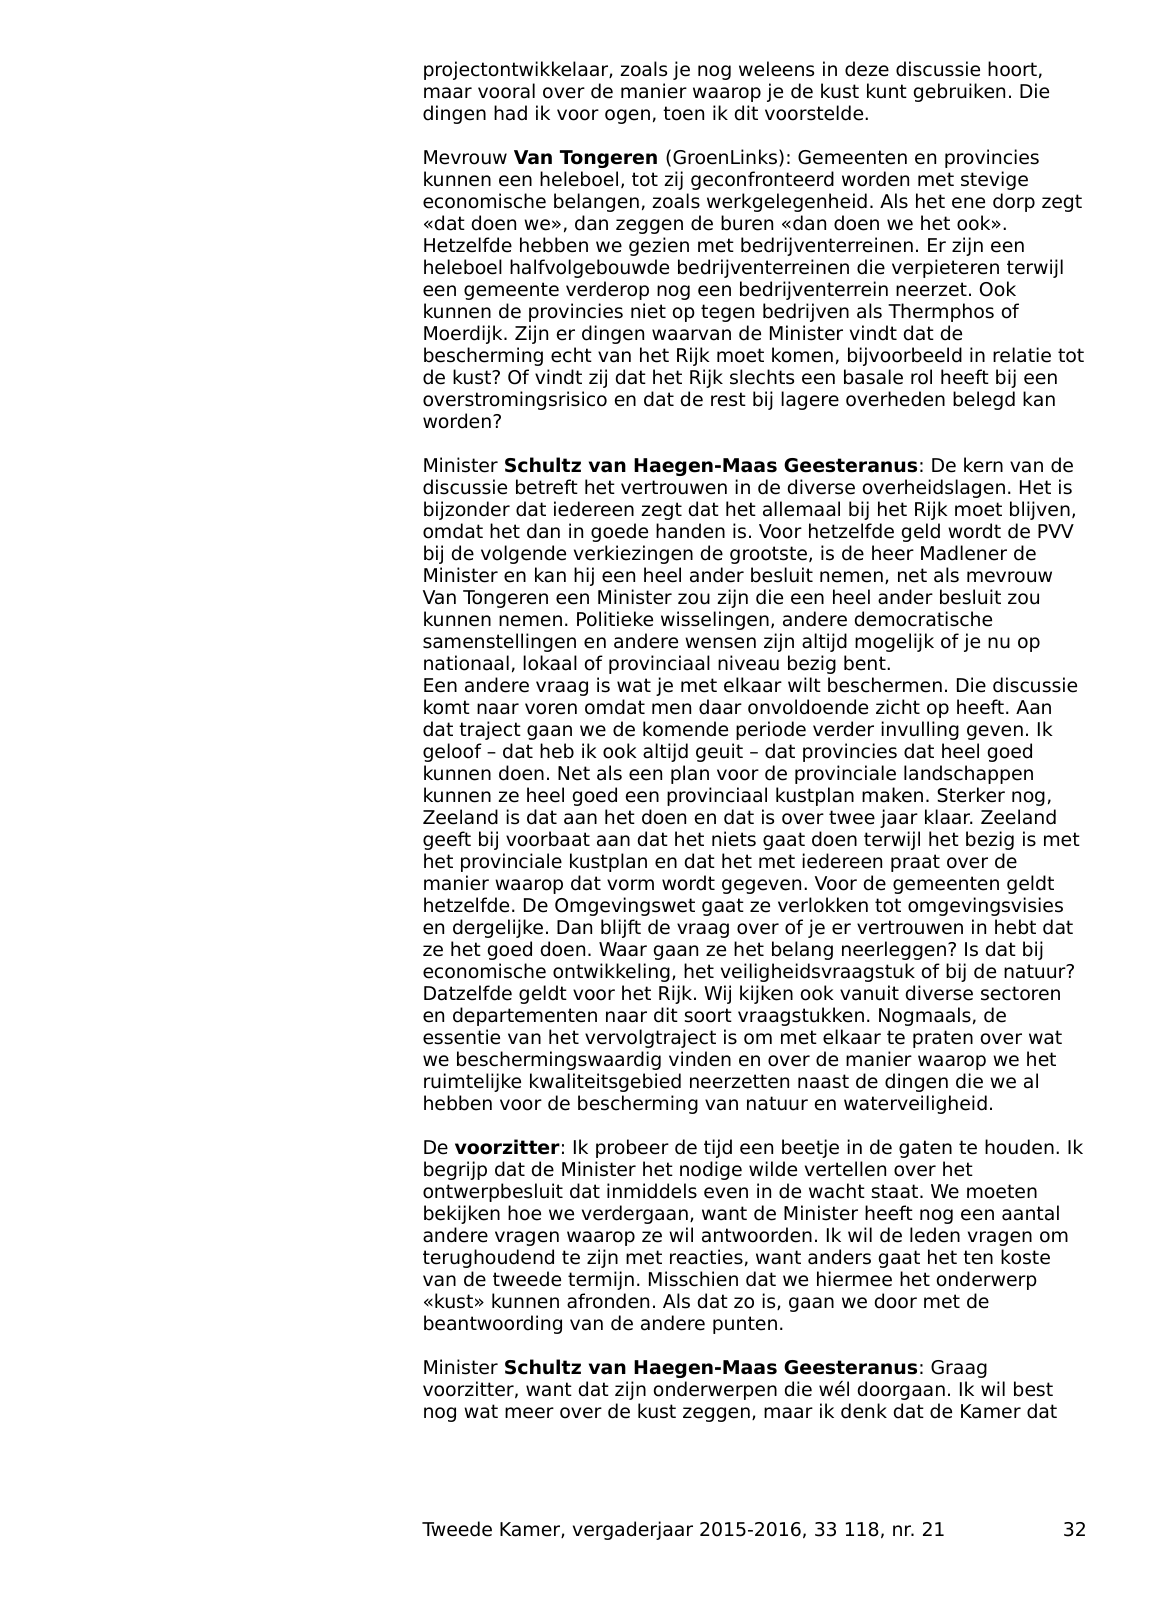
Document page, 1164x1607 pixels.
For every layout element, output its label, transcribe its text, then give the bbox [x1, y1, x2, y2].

text Minister Schultz van Haegen-Maas Geesteranus: Graag voorzitter, want dat zijn onderwerpen die wél doorgaan. Ik wil best nog wat meer over de kust zeggen, maar ik denk dat de Kamer dat [422, 1357, 1087, 1423]
text De voorzitter: Ik probeer de tijd een beetje in de gaten te houden. Ik begrijp dat de Minister het nodige wilde vertellen over het ontwerpbesluit dat inmiddels even in de wacht staat. We moeten bekijken hoe we verdergaan, want de Minister heeft nog een aantal andere vragen waarop ze wil antwoorden. Ik wil de leden vragen om terughoudend te zijn met reacties, want anders gaat het ten koste van de tweede termijn. Misschien dat we hiermee het onderwerp «kust» kunnen afronden. Als dat zo is, gaan we door met de beantwoording van de andere punten. [422, 1137, 1087, 1334]
text projectontwikkelaar, zoals je nog weleens in deze discussie hoort, maar vooral over de manier waarop je de kust kunt gebruiken. Die dingen had ik voor ogen, toen ik dit voorstelde. [422, 59, 1087, 125]
text Een andere vraag is wat je met elkaar wilt beschermen. Die discussie komt naar voren omdat men daar onvoldoende zicht op heeft. Aan dat traject gaan we de komende periode verder invulling geven. Ik geloof – dat heb ik ook altijd geuit – dat provincies dat heel goed kunnen doen. Net als een plan voor de provinciale landschappen kunnen ze heel goed een provinciaal kustplan maken. Sterker nog, Zeeland is dat aan het doen en dat is over twee jaar klaar. Zeeland geeft bij voorbaat aan dat het niets gaat doen terwijl het bezig is met het provinciale kustplan en dat het met iedereen praat over de manier waarop dat vorm wordt gegeven. Voor de gemeenten geldt hetzelfde. De Omgevingswet gaat ze verlokken tot omgevingsvisies en dergelijke. Dan blijft de vraag over of je er vertrouwen in hebt dat ze het goed doen. Waar gaan ze het belang neerleggen? Is dat bij economische ontwikkeling, het veiligheidsvraagstuk of bij de natuur? Datzelfde geldt voor het Rijk. Wij kijken ook vanuit diverse sectoren en departementen naar dit soort vraagstukken. Nogmaals, de essentie van het vervolgtraject is om met elkaar te praten over wat we beschermingswaardig vinden en over de manier waarop we het ruimtelijke kwaliteitsgebied neerzetten naast de dingen die we al hebben voor de bescherming van natuur en waterveiligheid. [422, 675, 1087, 1114]
text Minister Schultz van Haegen-Maas Geesteranus: De kern van de discussie betreft het vertrouwen in de diverse overheidslagen. Het is bijzonder dat iedereen zegt dat het allemaal bij het Rijk moet blijven, omdat het dan in goede handen is. Voor hetzelfde geld wordt de PVV bij de volgende verkiezingen de grootste, is de heer Madlener de Minister en kan hij een heel ander besluit nemen, net als mevrouw Van Tongeren een Minister zou zijn die een heel ander besluit zou kunnen nemen. Politieke wisselingen, andere democratische samenstellingen en andere wensen zijn altijd mogelijk of je nu op nationaal, lokaal of provinciaal niveau bezig bent. [422, 455, 1087, 675]
text Mevrouw Van Tongeren (GroenLinks): Gemeenten en provincies kunnen een heleboel, tot zij geconfronteerd worden met stevige economische belangen, zoals werkgelegenheid. Als het ene dorp zegt «dat doen we», dan zeggen de buren «dan doen we het ook». Hetzelfde hebben we gezien met bedrijventerreinen. Er zijn een heleboel halfvolgebouwde bedrijventerreinen die verpieteren terwijl een gemeente verderop nog een bedrijventerrein neerzet. Ook kunnen de provincies niet op tegen bedrijven als Thermphos of Moerdijk. Zijn er dingen waarvan de Minister vindt dat de bescherming echt van het Rijk moet komen, bijvoorbeeld in relatie tot de kust? Of vindt zij dat het Rijk slechts een basale rol heeft bij een overstromingsrisico en dat de rest bij lagere overheden belegd kan worden? [422, 147, 1087, 433]
